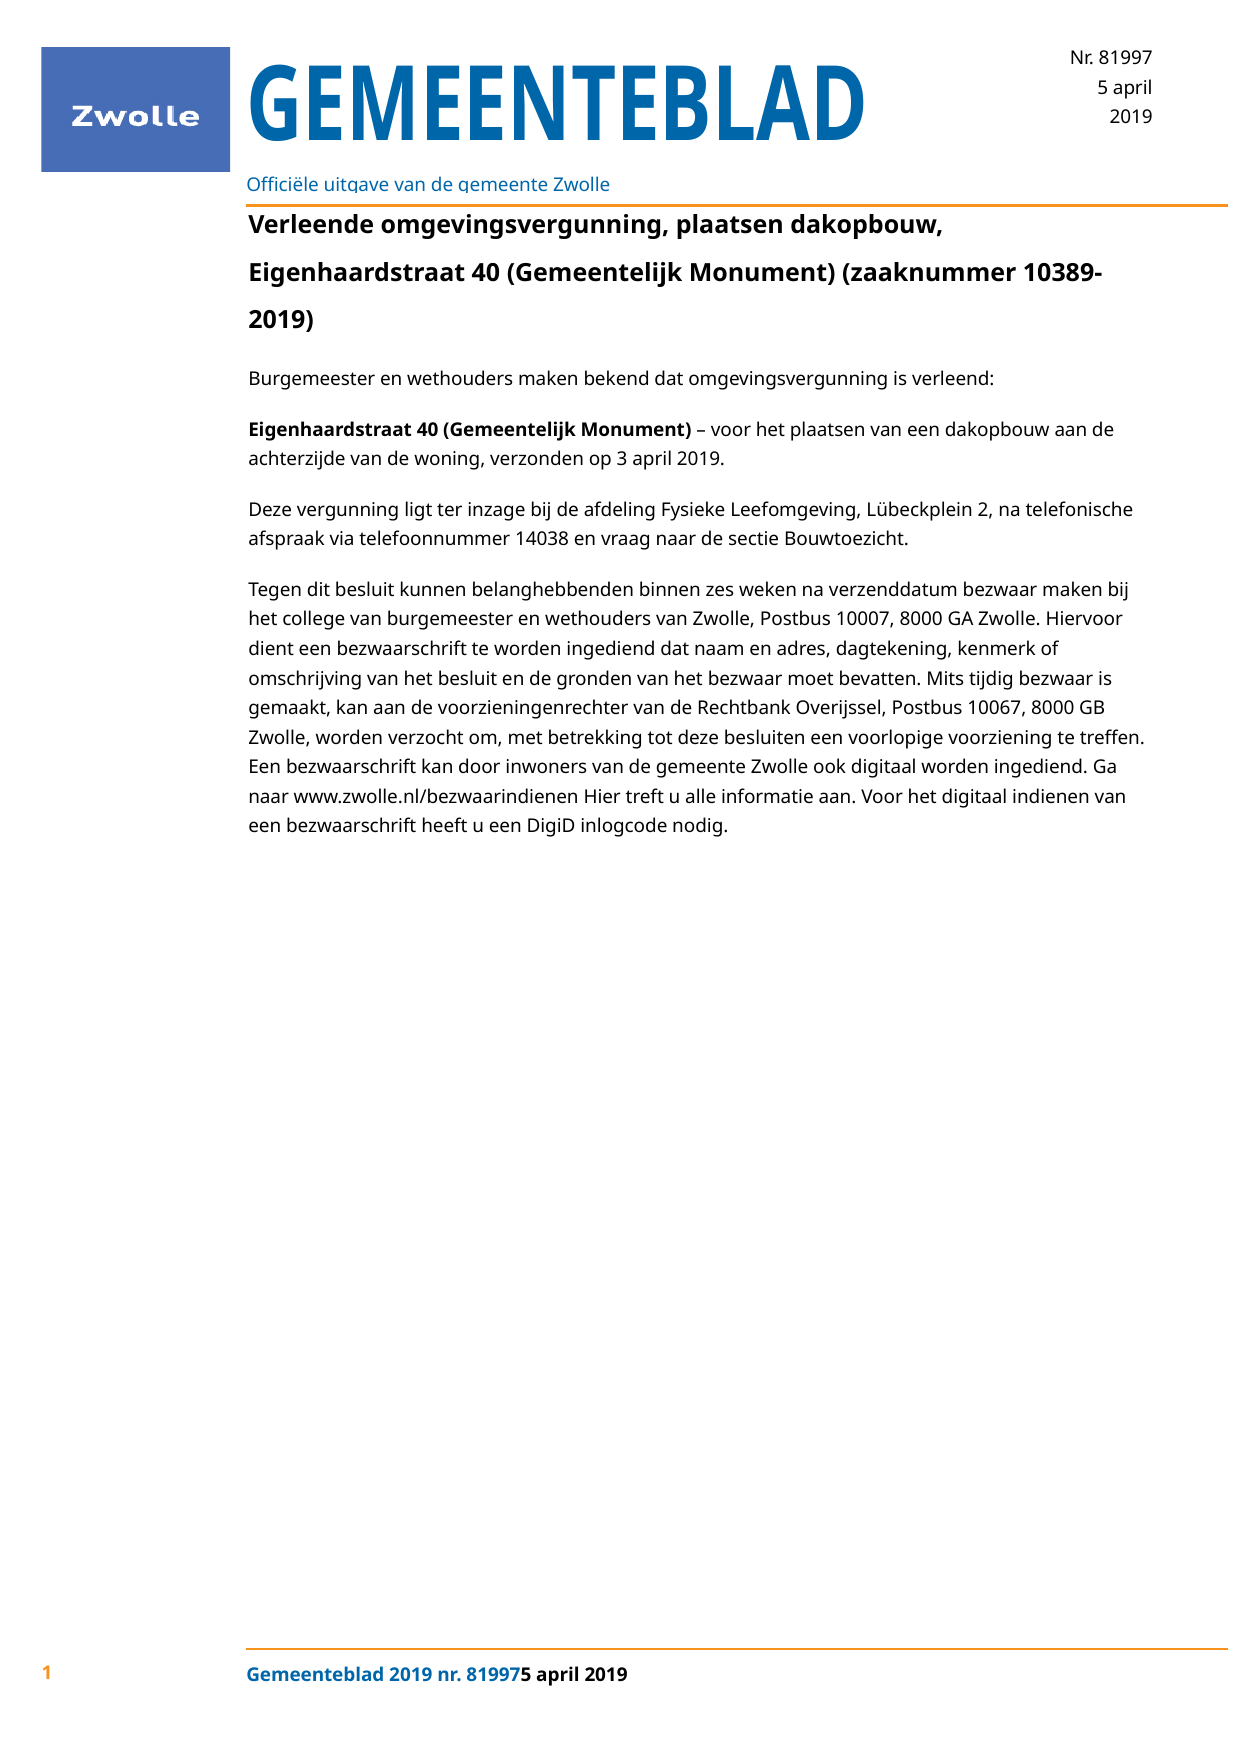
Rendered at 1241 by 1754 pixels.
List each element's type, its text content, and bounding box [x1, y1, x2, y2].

text Verleende omgevingsvergunning, plaatsen dakopbouw, Eigenhaardstraat 40 (Gemeentelijk Monument) (zaaknummer 10389-2019) [248, 207, 1152, 336]
text Deze vergunning ligt ter inzage bij de afdeling Fysieke Leefomgeving, Lübeckplein 2, na telefonische afspraak via telefoonnummer 14038 en vraag naar de sectie Bouwtoezicht. [248, 496, 1152, 551]
text Tegen dit besluit kunnen belanghebbenden binnen zes weken na verzenddatum bezwaar maken bij het college van burgemeester en wethouders van Zwolle, Postbus 10007, 8000 GA Zwolle. Hiervoor dient een bezwaarschrift te worden ingediend dat naam en adres, dagtekening, kenmerk of omschrijving van het besluit en de gronden van het bezwaar moet bevatten. Mits tijdig bezwaar is gemaakt, kan aan de voorzieningenrechter van de Rechtbank Overijssel, Postbus 10067, 8000 GB Zwolle, worden verzocht om, met betrekking tot deze besluiten een voorlopige voorziening te treffen. Een bezwaarschrift kan door inwoners van de gemeente Zwolle ook digitaal worden ingediend. Ga naar www.zwolle.nl/bezwaarindienen Hier treft u alle informatie aan. Voor het digitaal indienen van een bezwaarschrift heeft u een DigiD inlogcode nodig. [248, 576, 1152, 838]
picture [41, 47, 231, 172]
text Eigenhaardstraat 40 (Gemeentelijk Monument) – voor het plaatsen van een dakopbouw aan de achterzijde van de woning, verzonden op 3 april 2019. [248, 416, 1152, 471]
text Burgemeester en wethouders maken bekend dat omgevingsvergunning is verleend: [248, 366, 1152, 391]
